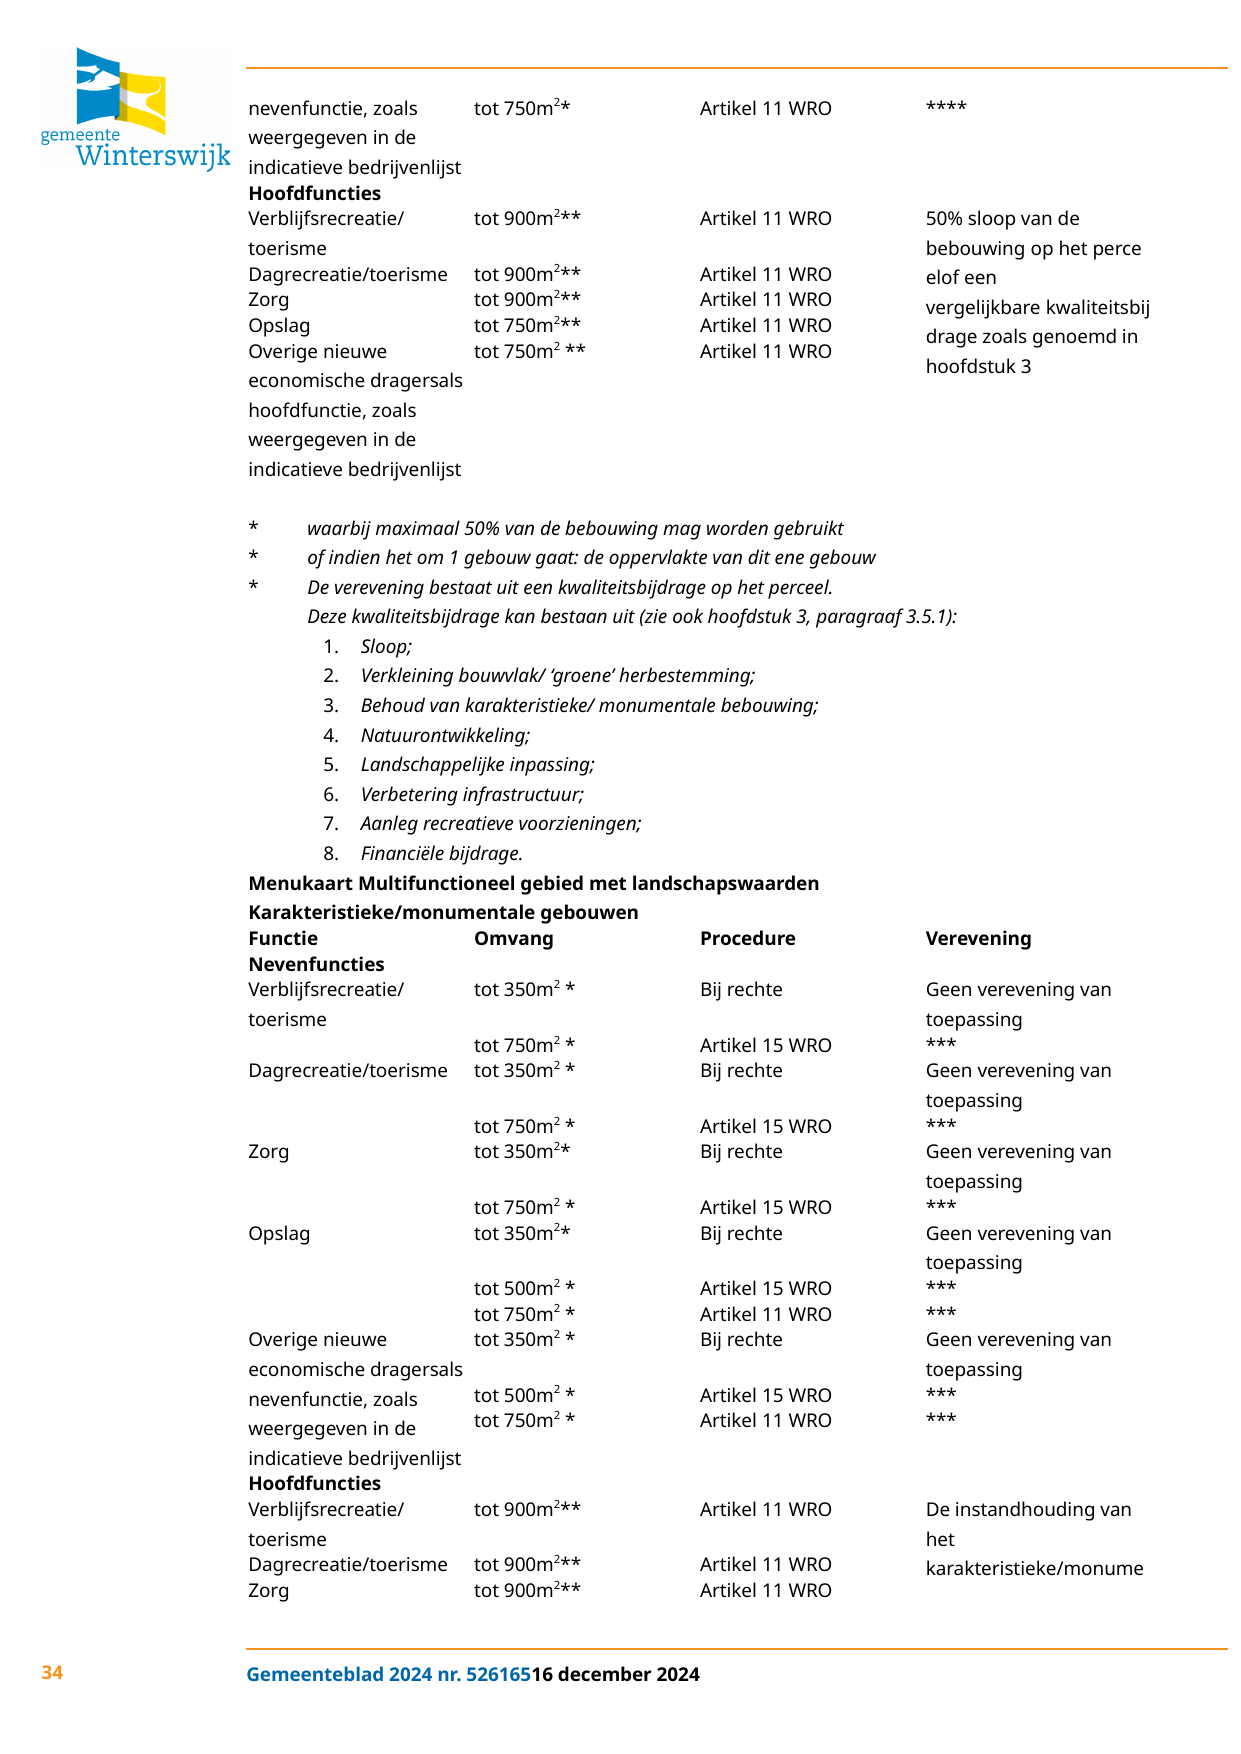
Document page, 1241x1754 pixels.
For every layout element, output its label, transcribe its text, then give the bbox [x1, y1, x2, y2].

list Aanleg recreatieve voorzieningen; [323, 811, 1152, 836]
table_cell Artikel 15 WRO [700, 1113, 926, 1139]
table_cell Artikel 11 WRO [700, 1496, 926, 1552]
table_cell Functie [248, 925, 474, 951]
table_cell Bij rechte [700, 1327, 926, 1382]
table_cell *** [926, 1194, 1152, 1220]
table_cell Artikel 11 WRO [700, 1408, 926, 1471]
table_cell tot 350m2 * [474, 1327, 700, 1382]
table_cell tot 750m2 * [474, 1032, 700, 1058]
table_cell Artikel 15 WRO [700, 1194, 926, 1220]
table_cell Artikel 15 WRO [700, 1275, 926, 1301]
table_cell tot 900m2** [474, 1496, 700, 1552]
table_cell tot 750m2 ** [474, 338, 700, 482]
table_cell Artikel 11 WRO [700, 1301, 926, 1327]
table_cell tot 750m2 * [474, 1301, 700, 1327]
table_cell Geen verevening van toepassing [926, 977, 1152, 1032]
table_cell Hoofdfuncties [248, 1471, 1152, 1496]
table_cell *** [926, 1113, 1152, 1139]
table_cell Verblijfsrecreatie/toerisme [248, 205, 474, 261]
table_cell tot 900m2** [474, 1552, 700, 1577]
table_cell Bij rechte [700, 1220, 926, 1275]
table_cell Artikel 11 WRO [700, 1552, 926, 1577]
list Natuurontwikkeling; [323, 722, 1152, 748]
table_cell Bij rechte [700, 1058, 926, 1113]
list Landschappelijke inpassing; [323, 751, 1152, 777]
table_cell tot 750m2** [474, 312, 700, 338]
table_cell Opslag [248, 312, 474, 338]
list Sloop; [323, 633, 1152, 659]
table_cell tot 750m2* [474, 95, 700, 180]
table_cell Geen verevening van toepassing [926, 1220, 1152, 1275]
table_cell Hoofdfuncties [248, 180, 1152, 205]
table_cell Verblijfsrecreatie/toerisme [248, 977, 474, 1058]
list Verbetering infrastructuur; [323, 781, 1152, 807]
table_cell tot 750m2 * [474, 1408, 700, 1471]
table_cell Geen verevening van toepassing [926, 1139, 1152, 1194]
list De verevening bestaat uit een kwaliteitsbijdrage op het perceel. [248, 574, 1152, 600]
table_cell Artikel 11 WRO [700, 1578, 926, 1603]
table_cell Omvang [474, 925, 700, 951]
table_cell *** [926, 1408, 1152, 1471]
table_cell tot 350m2* [474, 1139, 700, 1194]
table_cell tot 350m2* [474, 1220, 700, 1275]
table_cell De instandhouding van het karakteristieke/monume [926, 1496, 1152, 1603]
table_cell Bij rechte [700, 1139, 926, 1194]
table_cell tot 900m2** [474, 1578, 700, 1603]
table_cell *** [926, 1275, 1152, 1301]
table_cell tot 350m2 * [474, 977, 700, 1032]
table_cell tot 350m2 * [474, 1058, 700, 1113]
table_cell Verblijfsrecreatie/toerisme [248, 1496, 474, 1552]
table_cell nevenfunctie, zoals weergegeven in de indicatieve bedrijvenlijst [248, 95, 474, 180]
table_cell tot 900m2** [474, 261, 700, 286]
table_cell Procedure [700, 925, 926, 951]
table_cell **** [926, 95, 1152, 180]
list Deze kwaliteitsbijdrage kan bestaan uit (zie ook hoofdstuk 3, paragraaf 3.5.1): [248, 603, 1152, 629]
table_cell Geen verevening van toepassing [926, 1327, 1152, 1382]
table_cell Bij rechte [700, 977, 926, 1032]
table_cell tot 500m2 * [474, 1382, 700, 1408]
table_cell tot 900m2** [474, 205, 700, 261]
table_cell Nevenfuncties [248, 951, 1152, 977]
table_cell tot 500m2 * [474, 1275, 700, 1301]
table_cell Verevening [926, 925, 1152, 951]
table_cell Overige nieuwe economische dragersals hoofdfunctie, zoals weergegeven in de indicatieve bedrijvenlijst [248, 338, 474, 482]
list waarbij maximaal 50% van de bebouwing mag worden gebruikt [248, 515, 1152, 541]
table_cell Dagrecreatie/toerisme [248, 1058, 474, 1139]
table_cell 50% sloop van de bebouwing op het perceelof een vergelijkbare kwaliteitsbijdrage zoals genoemd in hoofdstuk 3 [926, 205, 1152, 482]
table_cell Artikel 15 WRO [700, 1382, 926, 1408]
table_cell tot 750m2 * [474, 1194, 700, 1220]
table_cell Zorg [248, 1578, 474, 1603]
table_cell Artikel 15 WRO [700, 1032, 926, 1058]
table_cell tot 750m2 * [474, 1113, 700, 1139]
table_cell Overige nieuwe economische dragersals nevenfunctie, zoals weergegeven in de indicatieve bedrijvenlijst [248, 1327, 474, 1471]
table_cell Artikel 11 WRO [700, 286, 926, 312]
table_cell Opslag [248, 1220, 474, 1327]
table_cell *** [926, 1382, 1152, 1408]
table_cell Dagrecreatie/toerisme [248, 261, 474, 286]
table_cell Geen verevening van toepassing [926, 1058, 1152, 1113]
table_cell Artikel 11 WRO [700, 338, 926, 482]
table_cell Artikel 11 WRO [700, 312, 926, 338]
table_cell Dagrecreatie/toerisme [248, 1552, 474, 1577]
list Behoud van karakteristieke/ monumentale bebouwing; [323, 692, 1152, 718]
table_cell Artikel 11 WRO [700, 261, 926, 286]
picture [225, 153, 231, 162]
table_cell Artikel 11 WRO [700, 95, 926, 180]
table_cell Zorg [248, 1139, 474, 1220]
table_cell tot 900m2** [474, 286, 700, 312]
table_cell Zorg [248, 286, 474, 312]
table_header Menukaart Multifunctioneel gebied met landschapswaarden Karakteristieke/monumentale gebouwen [248, 870, 1152, 925]
table_cell *** [926, 1032, 1152, 1058]
list of indien het om 1 gebouw gaat: de oppervlakte van dit ene gebouw [248, 544, 1152, 570]
table_cell Artikel 11 WRO [700, 205, 926, 261]
list Verkleining bouwvlak/ ‘groene’ herbestemming; [323, 663, 1152, 688]
table_cell *** [926, 1301, 1152, 1327]
picture [41, 47, 231, 172]
list Financiële bijdrage. [323, 840, 1152, 866]
